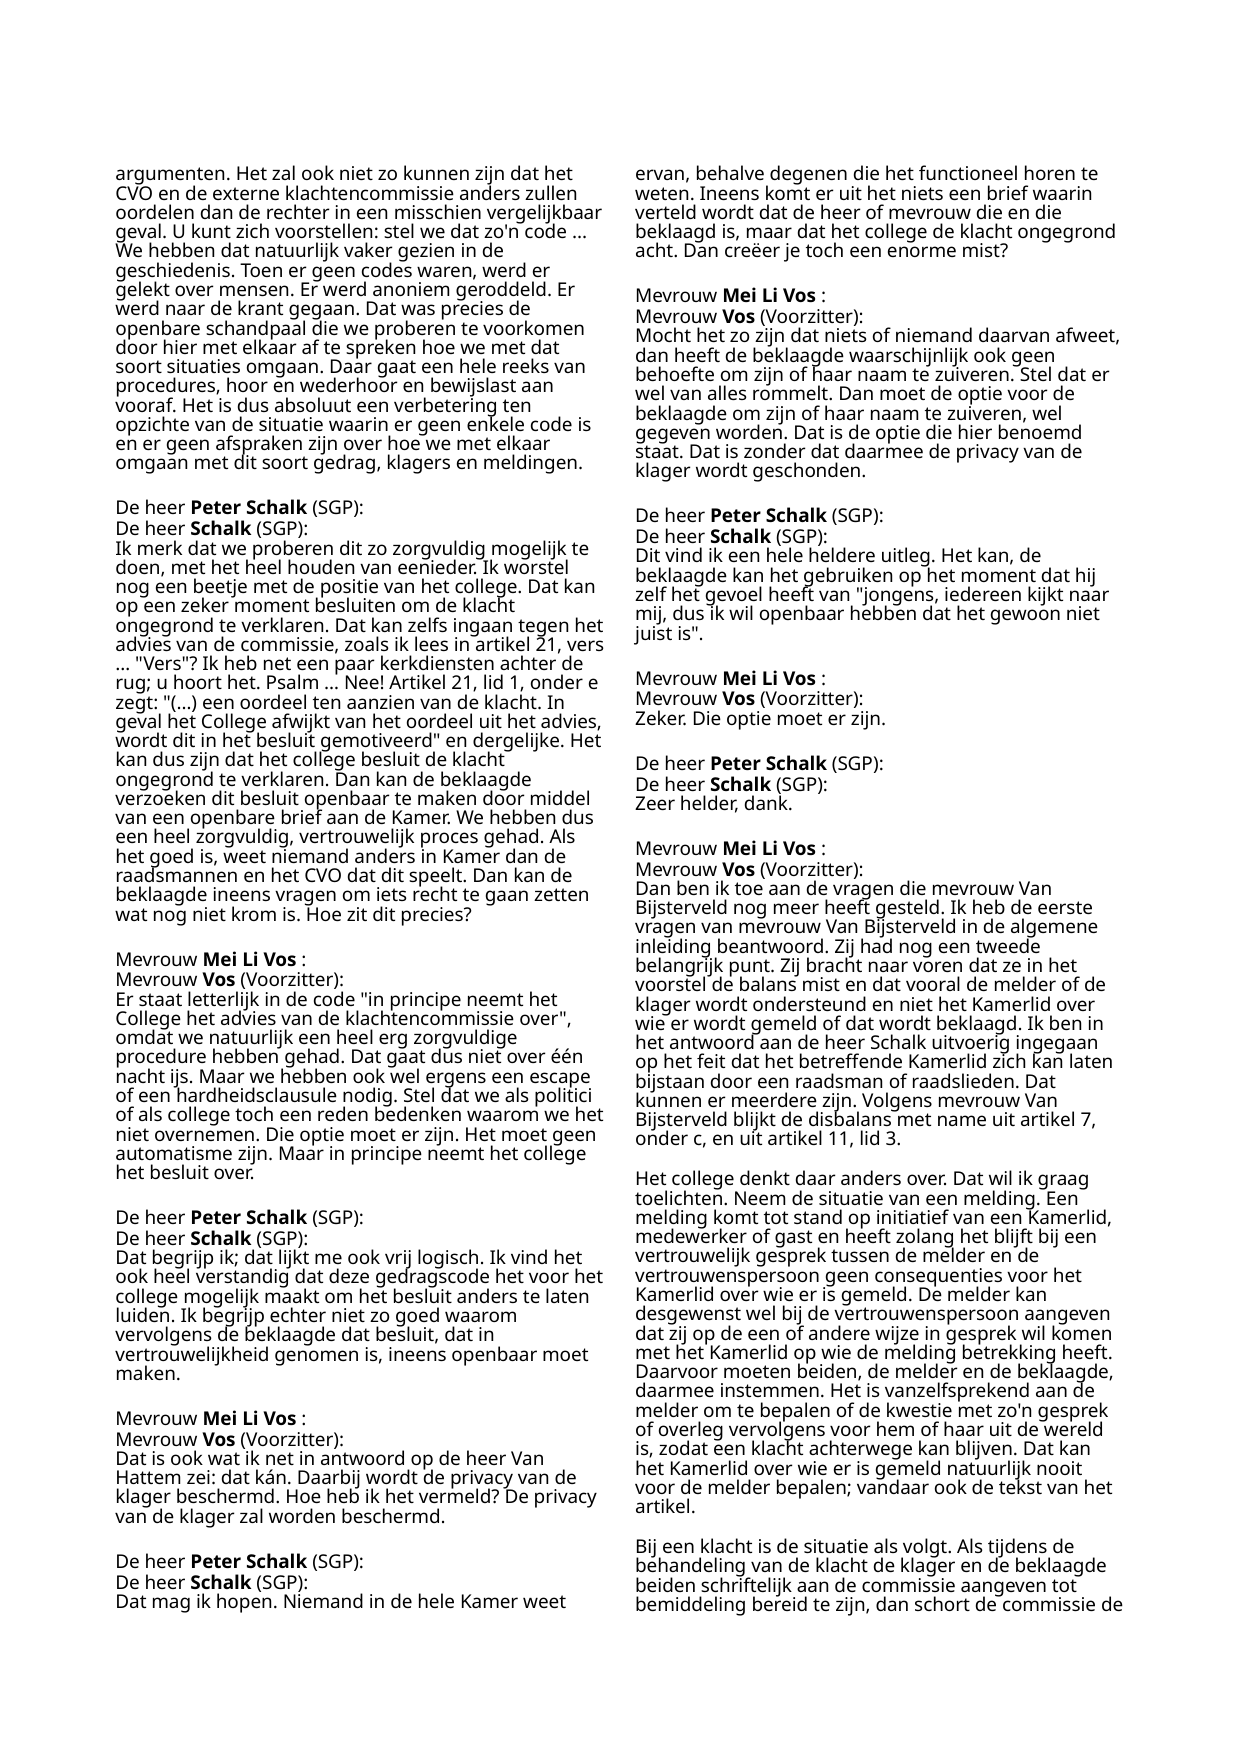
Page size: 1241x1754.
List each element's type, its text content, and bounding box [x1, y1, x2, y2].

text Mevrouw Vos (Voorzitter): [635, 308, 1125, 327]
text Mevrouw Mei Li Vos : [635, 665, 1125, 690]
text Mevrouw Mei Li Vos : [635, 835, 1125, 861]
text Mevrouw Mei Li Vos : [115, 1405, 605, 1431]
text De heer Peter Schalk (SGP): [635, 750, 1125, 776]
text Mevrouw Mei Li Vos : [115, 946, 605, 971]
text Ik merk dat we proberen dit zo zorgvuldig mogelijk te doen, met het heel houden van eenieder. Ik worstel nog een beetje met de positie van het college. Dat kan op een zeker moment besluiten om de klacht ongegrond te verklaren. Dat kan zelfs ingaan tegen het advies van de commissie, zoals ik lees in artikel 21, vers … "Vers"? Ik heb net een paar kerkdiensten achter de rug; u hoort het. Psalm … Nee! Artikel 21, lid 1, onder e zegt: "(…) een oordeel ten aanzien van de klacht. In geval het College afwijkt van het oordeel uit het advies, wordt dit in het besluit gemotiveerd" en dergelijke. Het kan dus zijn dat het college besluit de klacht ongegrond te verklaren. Dan kan de beklaagde verzoeken dit besluit openbaar te maken door middel van een openbare brief aan de Kamer. We hebben dus een heel zorgvuldig, vertrouwelijk proces gehad. Als het goed is, weet niemand anders in Kamer dan de raadsmannen en het CVO dat dit speelt. Dan kan de beklaagde ineens vragen om iets recht te gaan zetten wat nog niet krom is. Hoe zit dit precies? [115, 539, 605, 925]
text Dit vind ik een hele heldere uitleg. Het kan, de beklaagde kan het gebruiken op het moment dat hij zelf het gevoel heeft van "jongens, iedereen kijkt naar mij, dus ik wil openbaar hebben dat het gewoon niet juist is". [635, 547, 1125, 644]
text Dat is ook wat ik net in antwoord op de heer Van Hattem zei: dat kán. Daarbij wordt de privacy van de klager beschermd. Hoe heb ik het vermeld? De privacy van de klager zal worden beschermd. [115, 1450, 605, 1527]
text De heer Peter Schalk (SGP): [115, 1548, 605, 1574]
text Dat mag ik hopen. Niemand in de hele Kamer weet [115, 1593, 605, 1612]
text Zeker. Die optie moet er zijn. [635, 710, 1125, 729]
text Mevrouw Vos (Voorzitter): [115, 1431, 605, 1450]
text De heer Schalk (SGP): [635, 776, 1125, 795]
text ervan, behalve degenen die het functioneel horen te weten. Ineens komt er uit het niets een brief waarin verteld wordt dat de heer of mevrouw die en die beklaagd is, maar dat het college de klacht ongegrond acht. Dan creëer je toch een enorme mist? [635, 165, 1125, 262]
text Mevrouw Vos (Voorzitter): [115, 971, 605, 991]
text De heer Schalk (SGP): [115, 1230, 605, 1249]
text De heer Peter Schalk (SGP): [115, 1204, 605, 1230]
text De heer Schalk (SGP): [115, 1574, 605, 1593]
text Dat begrijp ik; dat lijkt me ook vrij logisch. Ik vind het ook heel verstandig dat deze gedragscode het voor het college mogelijk maakt om het besluit anders te laten luiden. Ik begrijp echter niet zo goed waarom vervolgens de beklaagde dat besluit, dat in vertrouwelijkheid genomen is, ineens openbaar moet maken. [115, 1249, 605, 1384]
text Het college denkt daar anders over. Dat wil ik graag toelichten. Neem de situatie van een melding. Een melding komt tot stand op initiatief van een Kamerlid, medewerker of gast en heeft zolang het blijft bij een vertrouwelijk gesprek tussen de melder en de vertrouwenspersoon geen consequenties voor het Kamerlid over wie er is gemeld. De melder kan desgewenst wel bij de vertrouwenspersoon aangeven dat zij op de een of andere wijze in gesprek wil komen met het Kamerlid op wie de melding betrekking heeft. Daarvoor moeten beiden, de melder en de beklaagde, daarmee instemmen. Het is vanzelfsprekend aan de melder om te bepalen of de kwestie met zo'n gesprek of overleg vervolgens voor hem of haar uit de wereld is, zodat een klacht achterwege kan blijven. Dat kan het Kamerlid over wie er is gemeld natuurlijk nooit voor de melder bepalen; vandaar ook de tekst van het artikel. [635, 1170, 1125, 1517]
text Dan ben ik toe aan de vragen die mevrouw Van Bijsterveld nog meer heeft gesteld. Ik heb de eerste vragen van mevrouw Van Bijsterveld in de algemene inleiding beantwoord. Zij had nog een tweede belangrijk punt. Zij bracht naar voren dat ze in het voorstel de balans mist en dat vooral de melder of de klager wordt ondersteund en niet het Kamerlid over wie er wordt gemeld of dat wordt beklaagd. Ik ben in het antwoord aan de heer Schalk uitvoerig ingegaan op het feit dat het betreffende Kamerlid zich kan laten bijstaan door een raadsman of raadslieden. Dat kunnen er meerdere zijn. Volgens mevrouw Van Bijsterveld blijkt de disbalans met name uit artikel 7, onder c, en uit artikel 11, lid 3. [635, 880, 1125, 1150]
text De heer Schalk (SGP): [635, 528, 1125, 547]
text Bij een klacht is de situatie als volgt. Als tijdens de behandeling van de klacht de klager en de beklaagde beiden schriftelijk aan de commissie aangeven tot bemiddeling bereid te zijn, dan schort de commissie de [635, 1538, 1125, 1615]
text argumenten. Het zal ook niet zo kunnen zijn dat het CVO en de externe klachtencommissie anders zullen oordelen dan de rechter in een misschien vergelijkbaar geval. U kunt zich voorstellen: stel we dat zo'n code ... We hebben dat natuurlijk vaker gezien in de geschiedenis. Toen er geen codes waren, werd er gelekt over mensen. Er werd anoniem geroddeld. Er werd naar de krant gegaan. Dat was precies de openbare schandpaal die we proberen te voorkomen door hier met elkaar af te spreken hoe we met dat soort situaties omgaan. Daar gaat een hele reeks van procedures, hoor en wederhoor en bewijslast aan vooraf. Het is dus absoluut een verbetering ten opzichte van de situatie waarin er geen enkele code is en er geen afspraken zijn over hoe we met elkaar omgaan met dit soort gedrag, klagers en meldingen. [115, 165, 605, 474]
text Mevrouw Vos (Voorzitter): [635, 690, 1125, 710]
text Mocht het zo zijn dat niets of niemand daarvan afweet, dan heeft de beklaagde waarschijnlijk ook geen behoefte om zijn of haar naam te zuiveren. Stel dat er wel van alles rommelt. Dan moet de optie voor de beklaagde om zijn of haar naam te zuiveren, wel gegeven worden. Dat is de optie die hier benoemd staat. Dat is zonder dat daarmee de privacy van de klager wordt geschonden. [635, 327, 1125, 482]
text Mevrouw Vos (Voorzitter): [635, 861, 1125, 880]
text De heer Peter Schalk (SGP): [115, 494, 605, 520]
text Er staat letterlijk in de code "in principe neemt het College het advies van de klachtencommissie over", omdat we natuurlijk een heel erg zorgvuldige procedure hebben gehad. Dat gaat dus niet over één nacht ijs. Maar we hebben ook wel ergens een escape of een hardheidsclausule nodig. Stel dat we als politici of als college toch een reden bedenken waarom we het niet overnemen. Die optie moet er zijn. Het moet geen automatisme zijn. Maar in principe neemt het college het besluit over. [115, 991, 605, 1183]
text Mevrouw Mei Li Vos : [635, 282, 1125, 308]
text Zeer helder, dank. [635, 795, 1125, 814]
text De heer Peter Schalk (SGP): [635, 502, 1125, 528]
text De heer Schalk (SGP): [115, 520, 605, 539]
